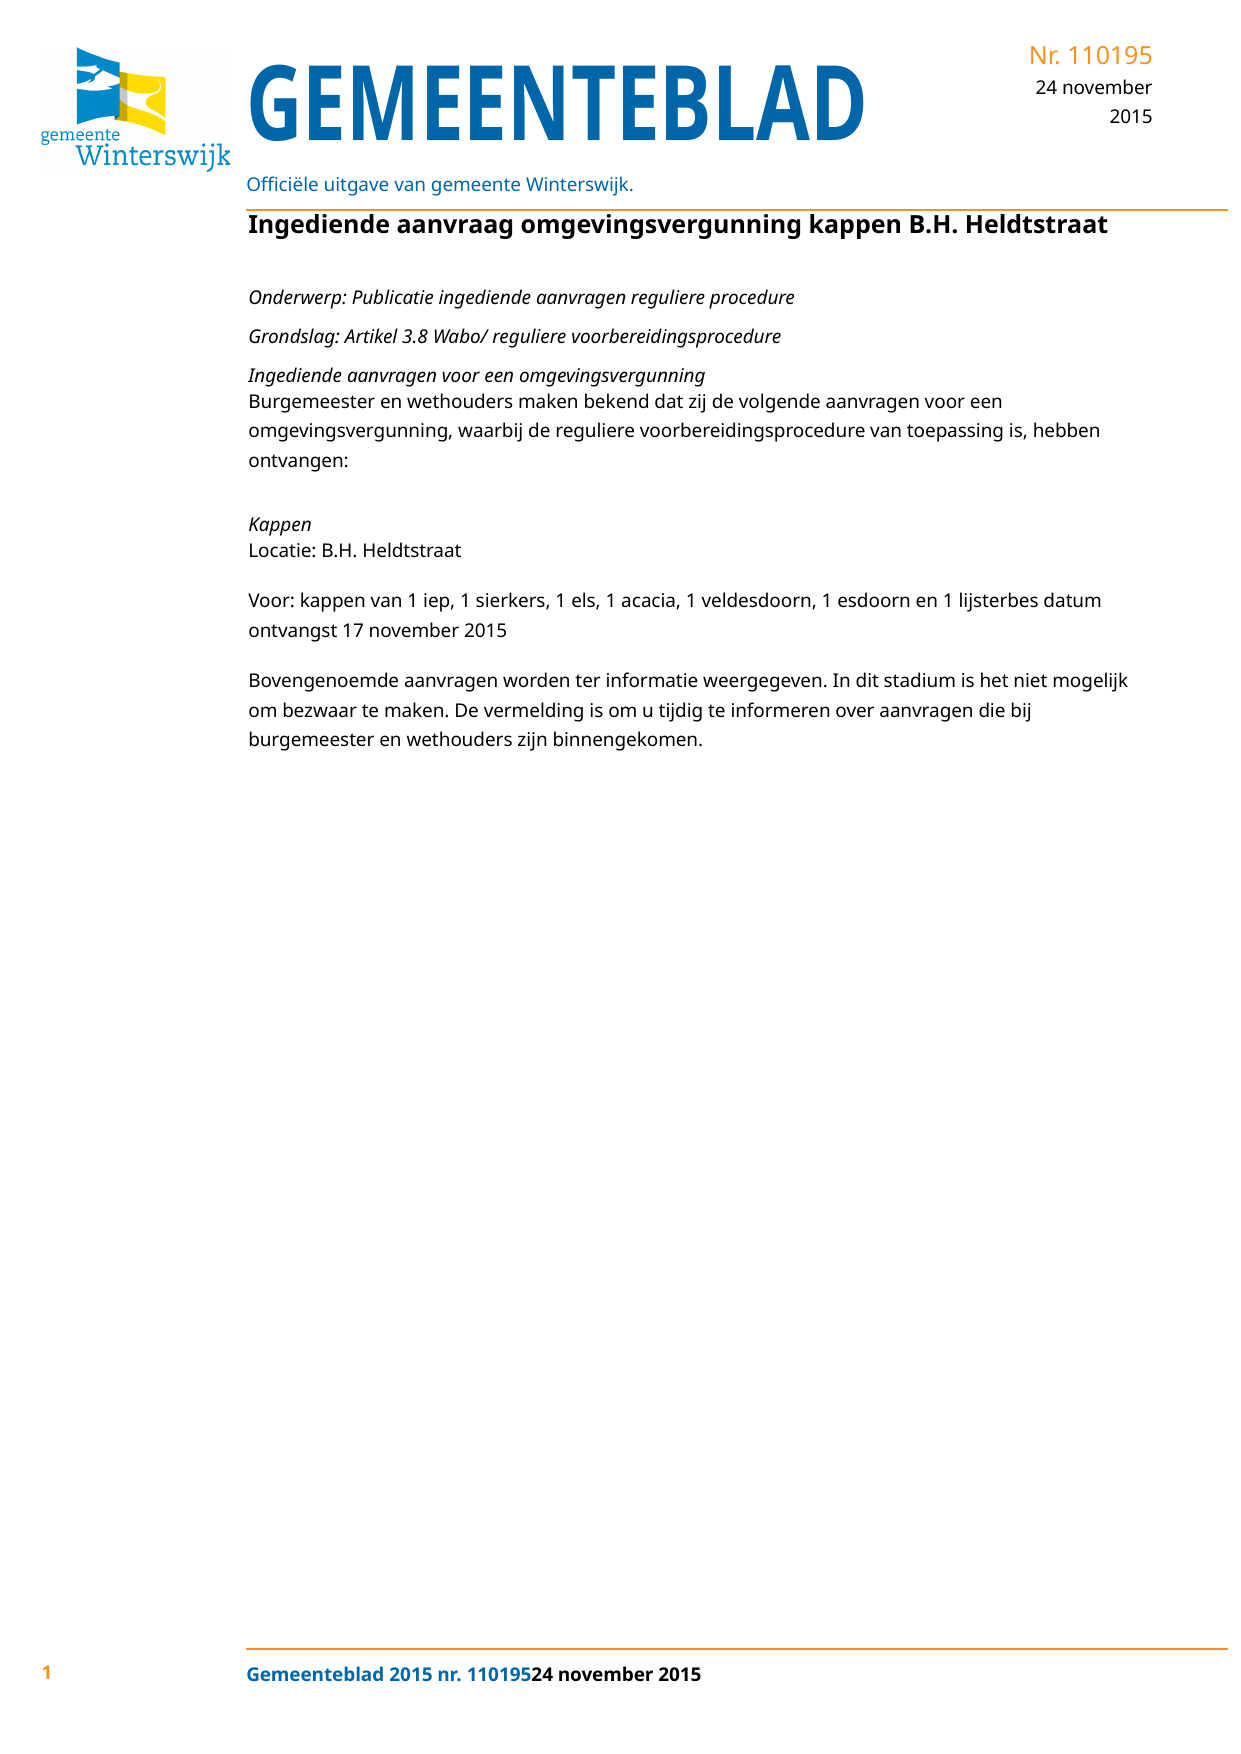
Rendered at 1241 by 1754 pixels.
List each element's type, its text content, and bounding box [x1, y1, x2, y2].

text Bovengenoemde aanvragen worden ter informatie weergegeven. In dit stadium is het niet mogelijk om bezwaar te maken. De vermelding is om u tijdig te informeren over aanvragen die bij burgemeester en wethouders zijn binnengekomen. [248, 667, 1152, 752]
text Grondslag: Artikel 3.8 Wabo/ reguliere voorbereidingsprocedure [248, 323, 1152, 349]
text Locatie: B.H. Heldtstraat [248, 537, 1152, 563]
text Onderwerp: Publicatie ingediende aanvragen reguliere procedure [248, 284, 1152, 309]
text Ingediende aanvragen voor een omgevingsvergunning [248, 362, 1152, 388]
text Voor: kappen van 1 iep, 1 sierkers, 1 els, 1 acacia, 1 veldesdoorn, 1 esdoorn en 1 lijsterbes datum ontvangst 17 november 2015 [248, 587, 1152, 643]
picture [225, 153, 231, 162]
text Kappen [248, 511, 1152, 537]
picture [41, 47, 231, 172]
text Ingediende aanvraag omgevingsvergunning kappen B.H. Heldtstraat [248, 211, 1152, 241]
text Burgemeester en wethouders maken bekend dat zij de volgende aanvragen voor een omgevingsvergunning, waarbij de reguliere voorbereidingsprocedure van toepassing is, hebben ontvangen: [248, 388, 1152, 473]
